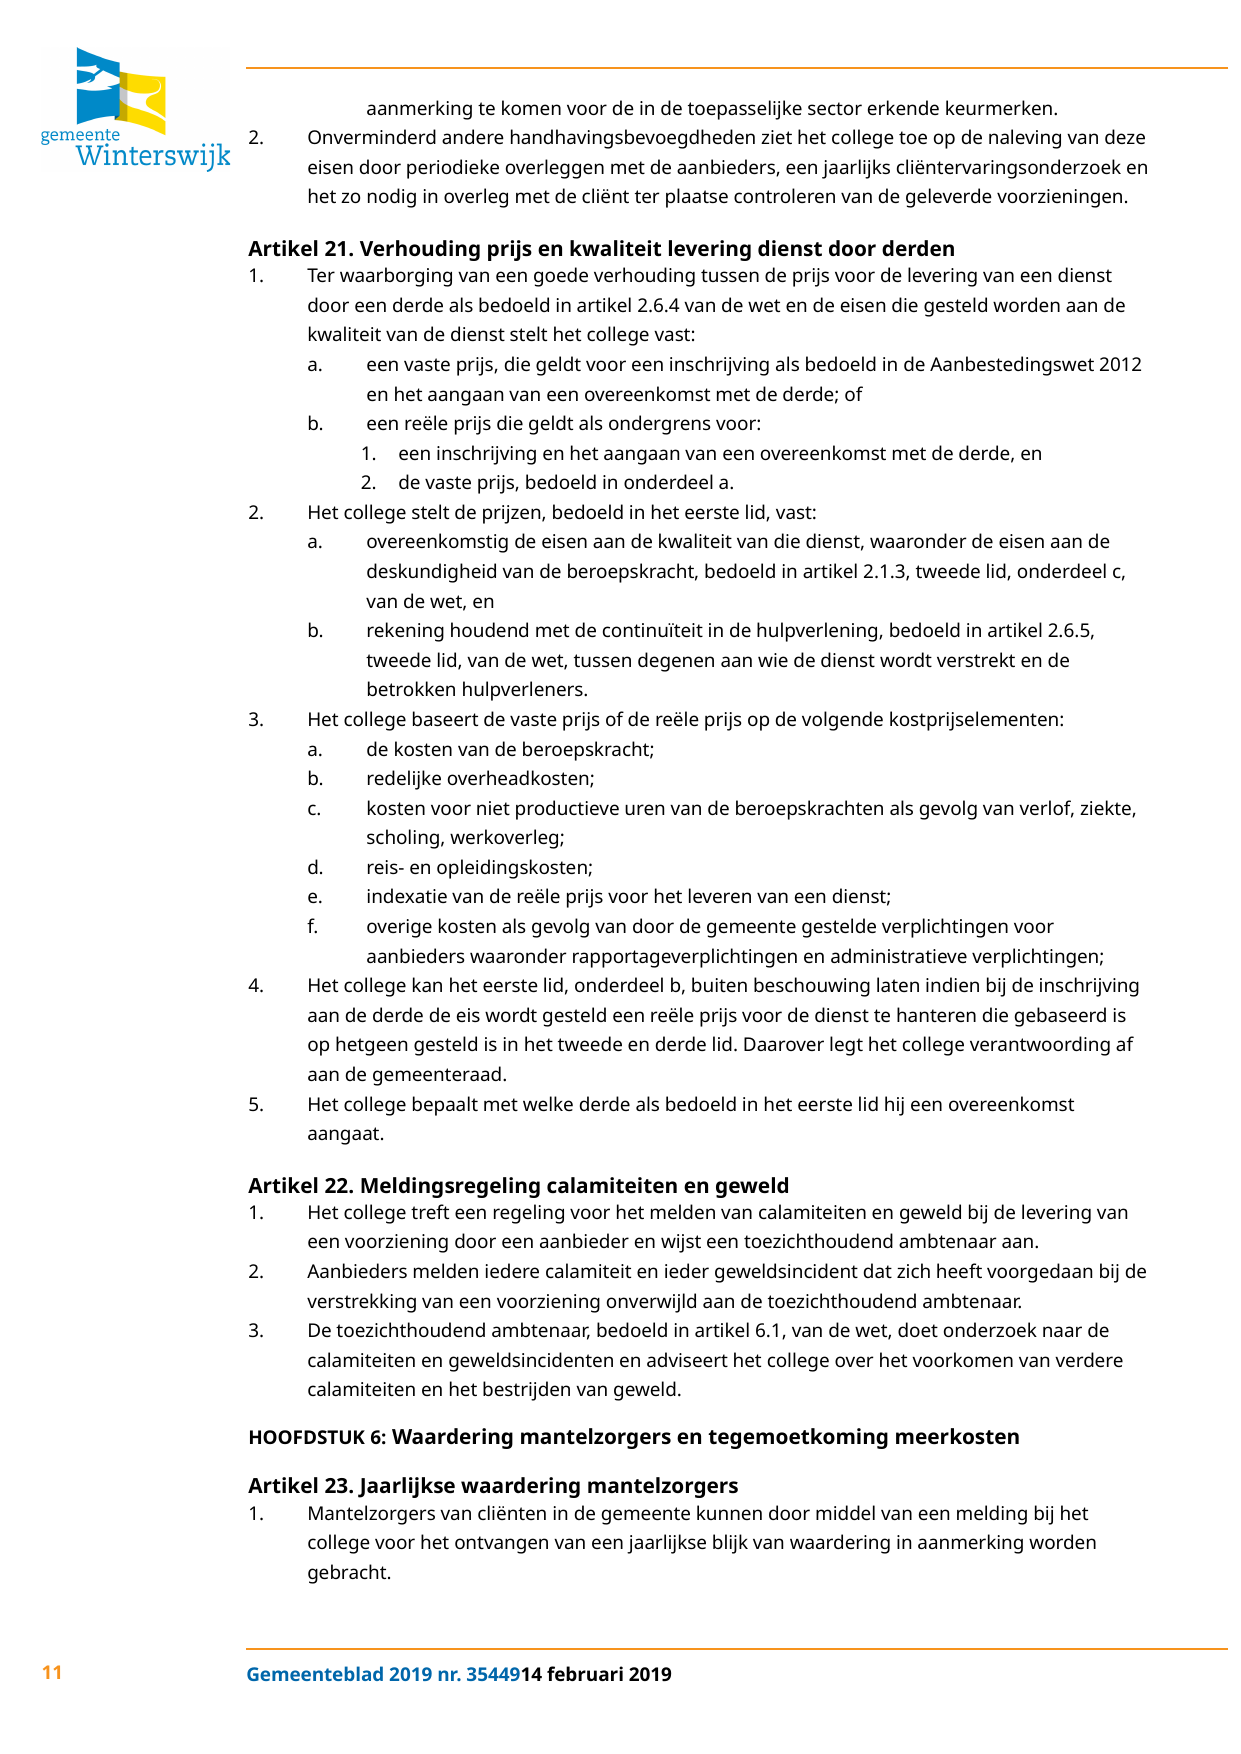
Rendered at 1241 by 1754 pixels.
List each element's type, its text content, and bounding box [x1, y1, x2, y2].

list Het college stelt de prijzen, bedoeld in het eerste lid, vast: [248, 499, 1152, 525]
list Het college bepaalt met welke derde als bedoeld in het eerste lid hij een overeenkomst aangaat. [248, 1091, 1152, 1146]
list Aanbieders melden iedere calamiteit en ieder geweldsincident dat zich heeft voorgedaan bij de verstrekking van een voorziening onverwijld aan de toezichthoudend ambtenaar. [248, 1258, 1152, 1314]
picture [225, 153, 231, 162]
list aanmerking te komen voor de in de toepasselijke sector erkende keurmerken. [307, 95, 1152, 121]
list redelijke overheadkosten; [307, 765, 1152, 791]
list de kosten van de beroepskracht; [307, 736, 1152, 761]
list de vaste prijs, bedoeld in onderdeel a. [361, 469, 1152, 495]
list Ter waarborging van een goede verhouding tussen de prijs voor de levering van een dienst door een derde als bedoeld in artikel 2.6.4 van de wet en de eisen die gesteld worden aan de kwaliteit van de dienst stelt het college vast: [248, 262, 1152, 347]
text Artikel 21. Verhouding prijs en kwaliteit levering dienst door derden [248, 234, 1152, 262]
list een reële prijs die geldt als ondergrens voor: [307, 410, 1152, 436]
picture [41, 47, 231, 172]
text HOOFDSTUK 6: Waardering mantelzorgers en tegemoetkoming meerkosten [248, 1422, 1152, 1451]
text Artikel 22. Meldingsregeling calamiteiten en geweld [248, 1171, 1152, 1199]
list overeenkomstig de eisen aan de kwaliteit van die dienst, waaronder de eisen aan de deskundigheid van de beroepskracht, bedoeld in artikel 2.1.3, tweede lid, onderdeel c, van de wet, en [307, 529, 1152, 613]
list overige kosten als gevolg van door de gemeente gestelde verplichtingen voor aanbieders waaronder rapportageverplichtingen en administratieve verplichtingen; [307, 913, 1152, 968]
list Het college treft een regeling voor het melden van calamiteiten en geweld bij de levering van een voorziening door een aanbieder en wijst een toezichthoudend ambtenaar aan. [248, 1199, 1152, 1254]
list Onverminderd andere handhavingsbevoegdheden ziet het college toe op de naleving van deze eisen door periodieke overleggen met de aanbieders, een jaarlijks cliëntervaringsonderzoek en het zo nodig in overleg met de cliënt ter plaatse controleren van de geleverde voorzieningen. [248, 124, 1152, 209]
list rekening houdend met de continuïteit in de hulpverlening, bedoeld in artikel 2.6.5, tweede lid, van de wet, tussen degenen aan wie de dienst wordt verstrekt en de betrokken hulpverleners. [307, 617, 1152, 702]
list een inschrijving en het aangaan van een overeenkomst met de derde, en [361, 440, 1152, 466]
list Het college baseert de vaste prijs of de reële prijs op de volgende kostprijselementen: [248, 706, 1152, 732]
list indexatie van de reële prijs voor het leveren van een dienst; [307, 884, 1152, 909]
list een vaste prijs, die geldt voor een inschrijving als bedoeld in de Aanbestedingswet 2012 en het aangaan van een overeenkomst met de derde; of [307, 351, 1152, 406]
list reis- en opleidingskosten; [307, 854, 1152, 880]
list Het college kan het eerste lid, onderdeel b, buiten beschouwing laten indien bij de inschrijving aan de derde de eis wordt gesteld een reële prijs voor de dienst te hanteren die gebaseerd is op hetgeen gesteld is in het tweede en derde lid. Daarover legt het college verantwoording af aan de gemeenteraad. [248, 972, 1152, 1087]
list kosten voor niet productieve uren van de beroepskrachten als gevolg van verlof, ziekte, scholing, werkoverleg; [307, 795, 1152, 850]
list De toezichthoudend ambtenaar, bedoeld in artikel 6.1, van de wet, doet onderzoek naar de calamiteiten en geweldsincidenten en adviseert het college over het voorkomen van verdere calamiteiten en het bestrijden van geweld. [248, 1317, 1152, 1402]
list Mantelzorgers van cliënten in de gemeente kunnen door middel van een melding bij het college voor het ontvangen van een jaarlijkse blijk van waardering in aanmerking worden gebracht. [248, 1500, 1152, 1585]
text Artikel 23. Jaarlijkse waardering mantelzorgers [248, 1472, 1152, 1500]
